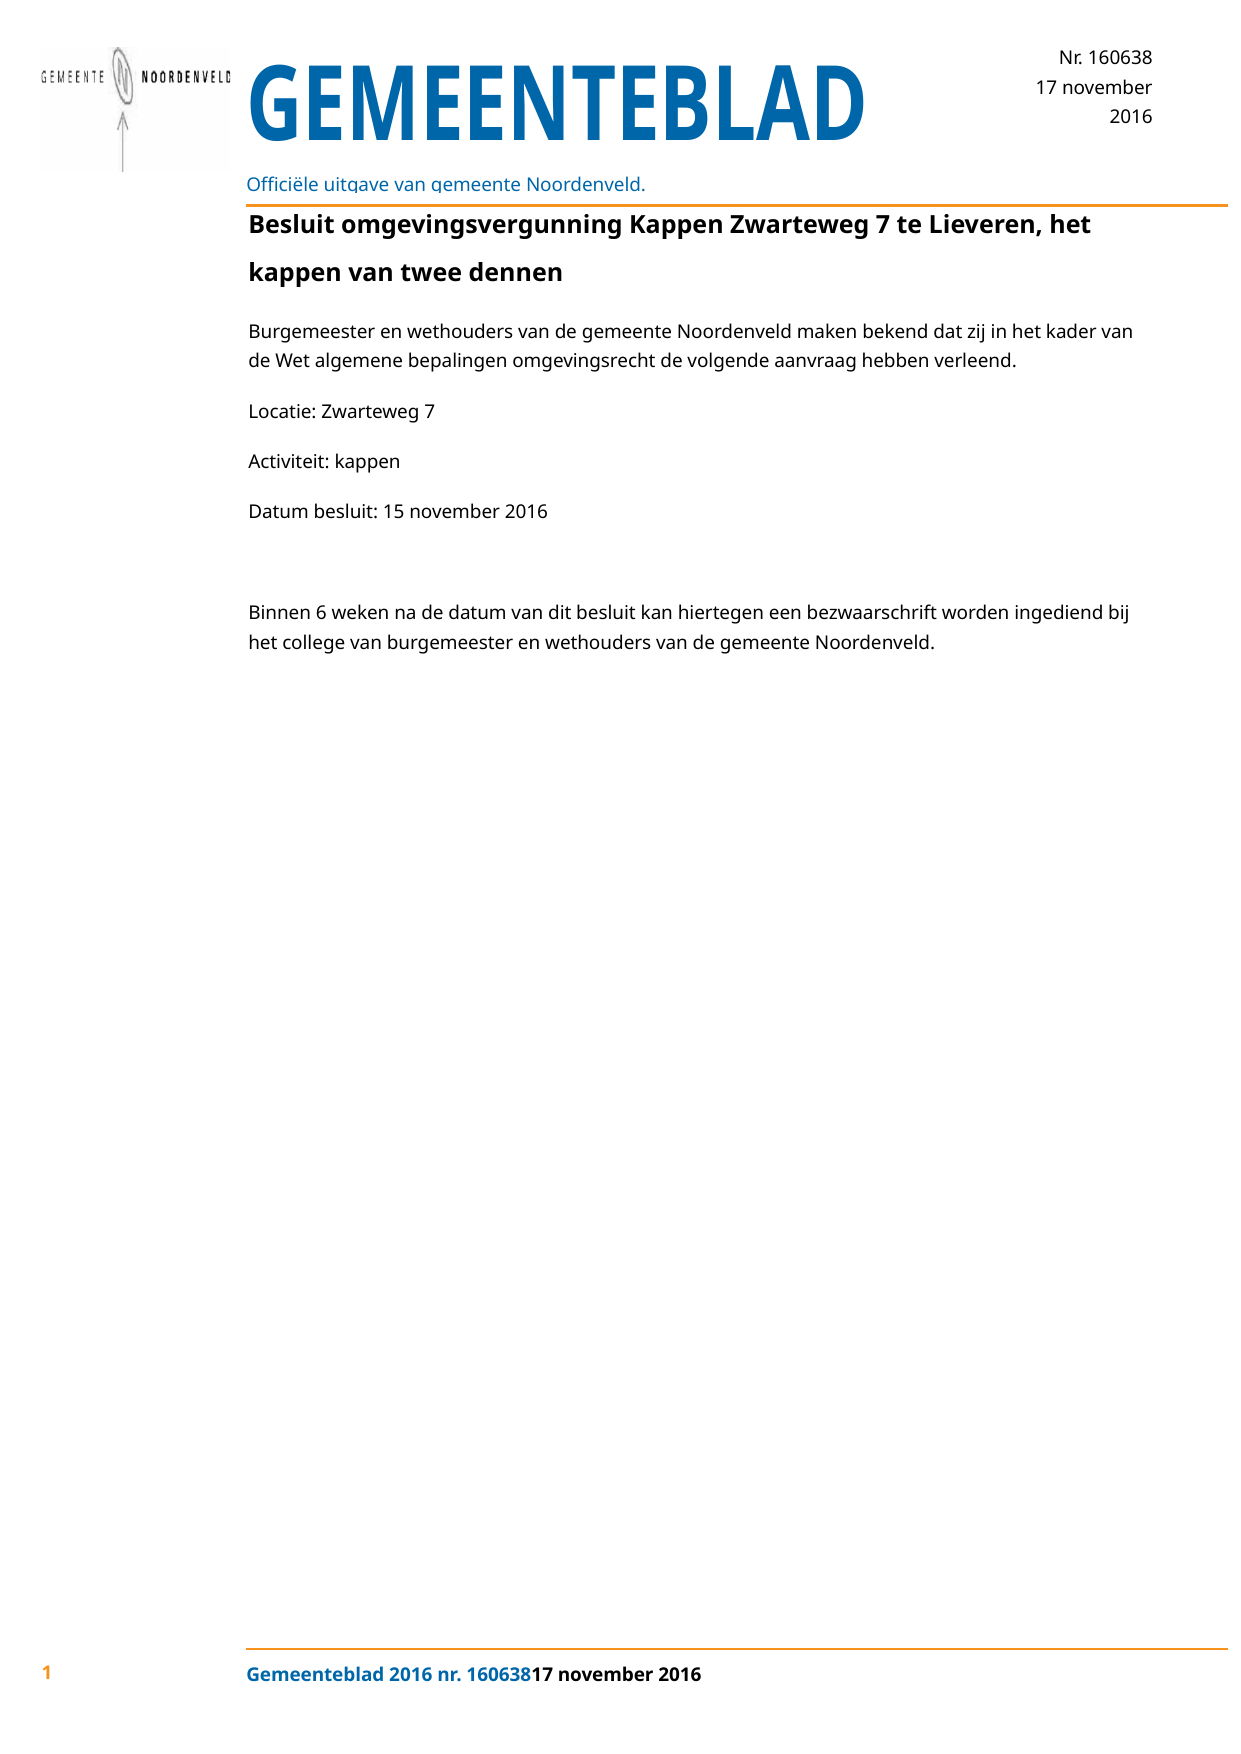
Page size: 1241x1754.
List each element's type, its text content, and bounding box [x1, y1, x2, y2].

text Binnen 6 weken na de datum van dit besluit kan hiertegen een bezwaarschrift worden ingediend bij het college van burgemeester en wethouders van de gemeente Noordenveld. [248, 599, 1152, 655]
text Besluit omgevingsvergunning Kappen Zwarteweg 7 te Lieveren, het kappen van twee dennen [248, 207, 1152, 288]
text Burgemeester en wethouders van de gemeente Noordenveld maken bekend dat zij in het kader van de Wet algemene bepalingen omgevingsrecht de volgende aanvraag hebben verleend. [248, 318, 1152, 373]
text Locatie: Zwarteweg 7 [248, 398, 1152, 424]
text Datum besluit: 15 november 2016 [248, 499, 1152, 524]
picture [41, 47, 231, 172]
text Activiteit: kappen [248, 448, 1152, 474]
